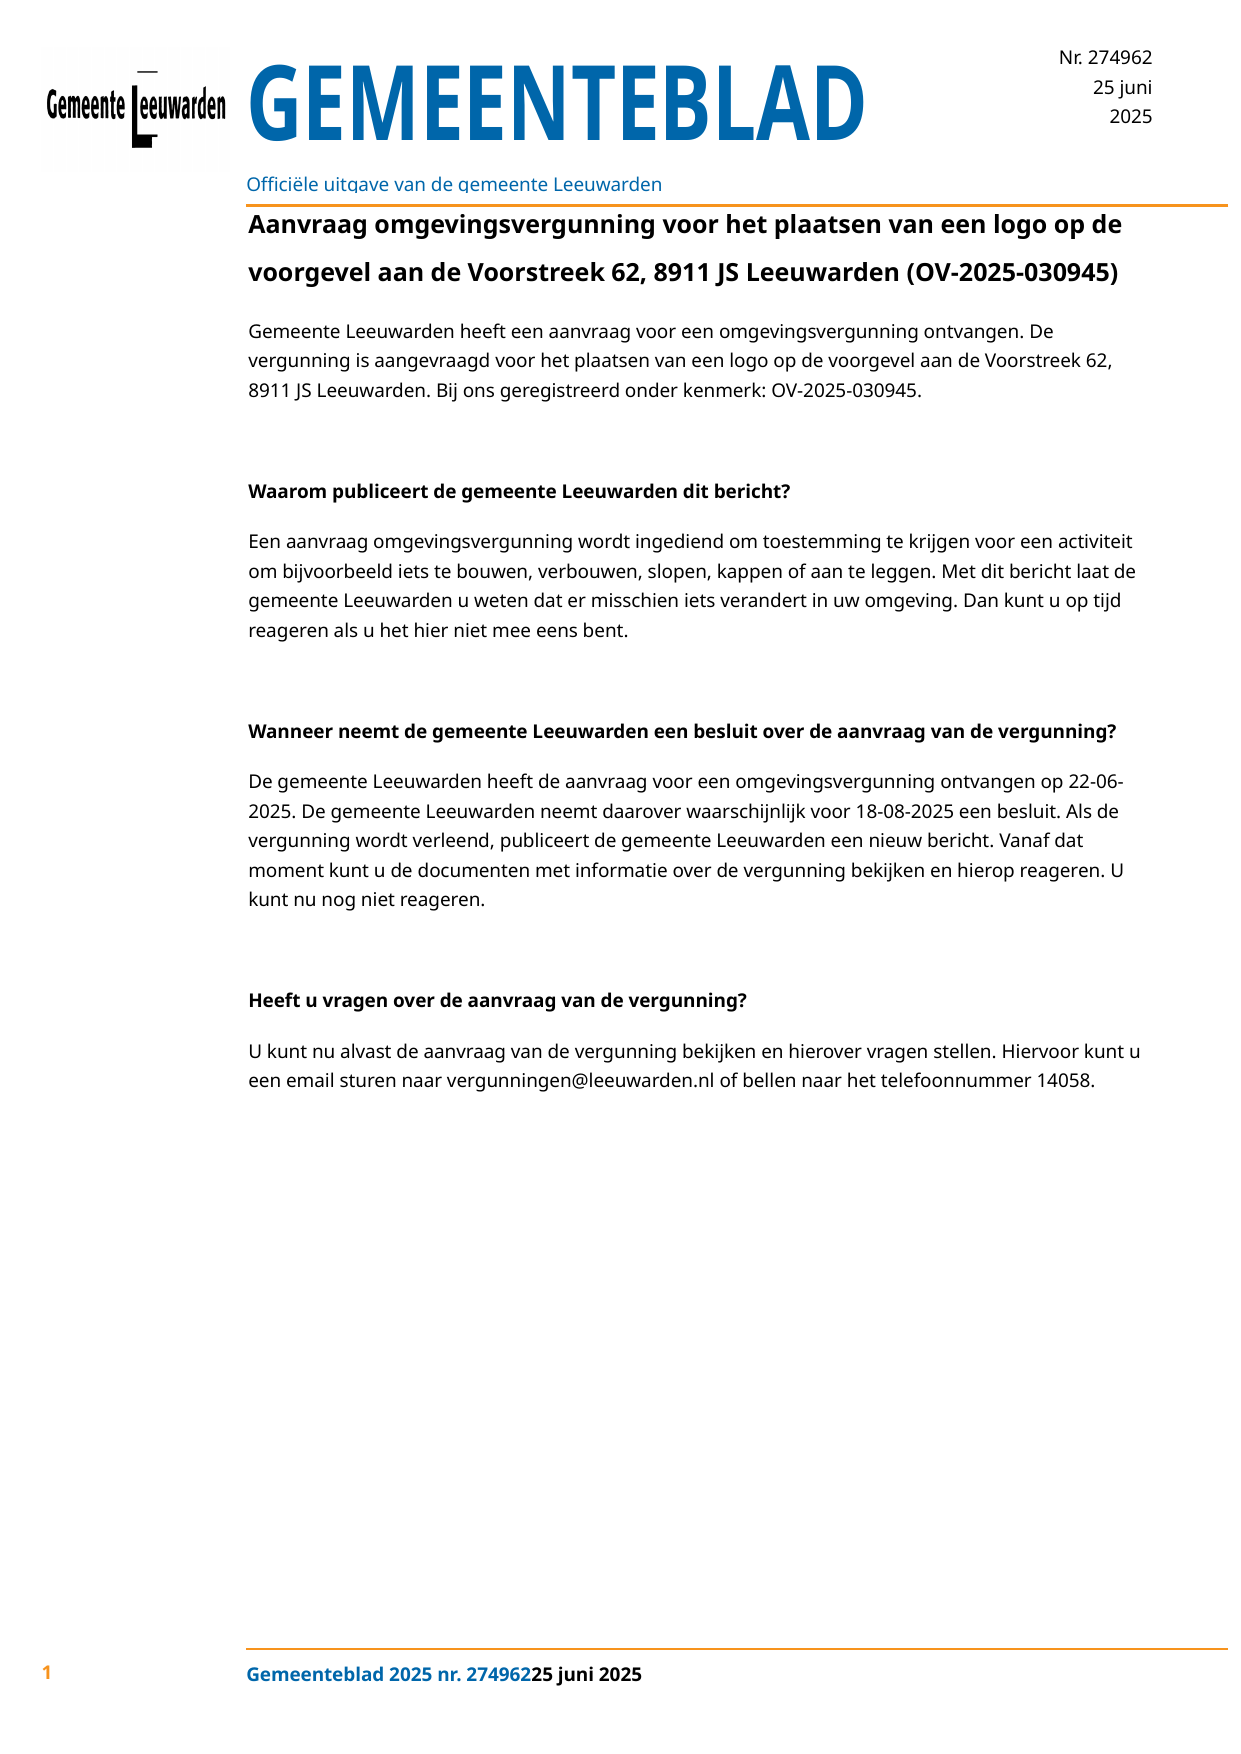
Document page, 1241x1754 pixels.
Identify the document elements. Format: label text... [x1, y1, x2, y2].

text Gemeente Leeuwarden heeft een aanvraag voor een omgevingsvergunning ontvangen. De vergunning is aangevraagd voor het plaatsen van een logo op de voorgevel aan de Voorstreek 62, 8911 JS Leeuwarden. Bij ons geregistreerd onder kenmerk: OV-2025-030945. [248, 318, 1152, 403]
text Waarom publiceert de gemeente Leeuwarden dit bericht? [248, 478, 1152, 504]
text U kunt nu alvast de aanvraag van de vergunning bekijken en hierover vragen stellen. Hiervoor kunt u een email sturen naar vergunningen@leeuwarden.nl of bellen naar het telefoonnummer 14058. [248, 1038, 1152, 1093]
text Een aanvraag omgevingsvergunning wordt ingediend om toestemming te krijgen voor een activiteit om bijvoorbeeld iets te bouwen, verbouwen, slopen, kappen of aan te leggen. Met dit bericht laat de gemeente Leeuwarden u weten dat er misschien iets verandert in uw omgeving. Dan kunt u op tijd reageren als u het hier niet mee eens bent. [248, 528, 1152, 643]
text De gemeente Leeuwarden heeft de aanvraag voor een omgevingsvergunning ontvangen op 22-06-2025. De gemeente Leeuwarden neemt daarover waarschijnlijk voor 18-08-2025 een besluit. Als de vergunning wordt verleend, publiceert de gemeente Leeuwarden een nieuw bericht. Vanaf dat moment kunt u de documenten met informatie over de vergunning bekijken en hierop reageren. U kunt nu nog niet reageren. [248, 768, 1152, 912]
picture [41, 47, 231, 172]
text Heeft u vragen over de aanvraag van de vergunning? [248, 987, 1152, 1013]
text Wanneer neemt de gemeente Leeuwarden een besluit over de aanvraag van de vergunning? [248, 718, 1152, 744]
text Aanvraag omgevingsvergunning voor het plaatsen van een logo op de voorgevel aan de Voorstreek 62, 8911 JS Leeuwarden (OV-2025-030945) [248, 207, 1152, 288]
